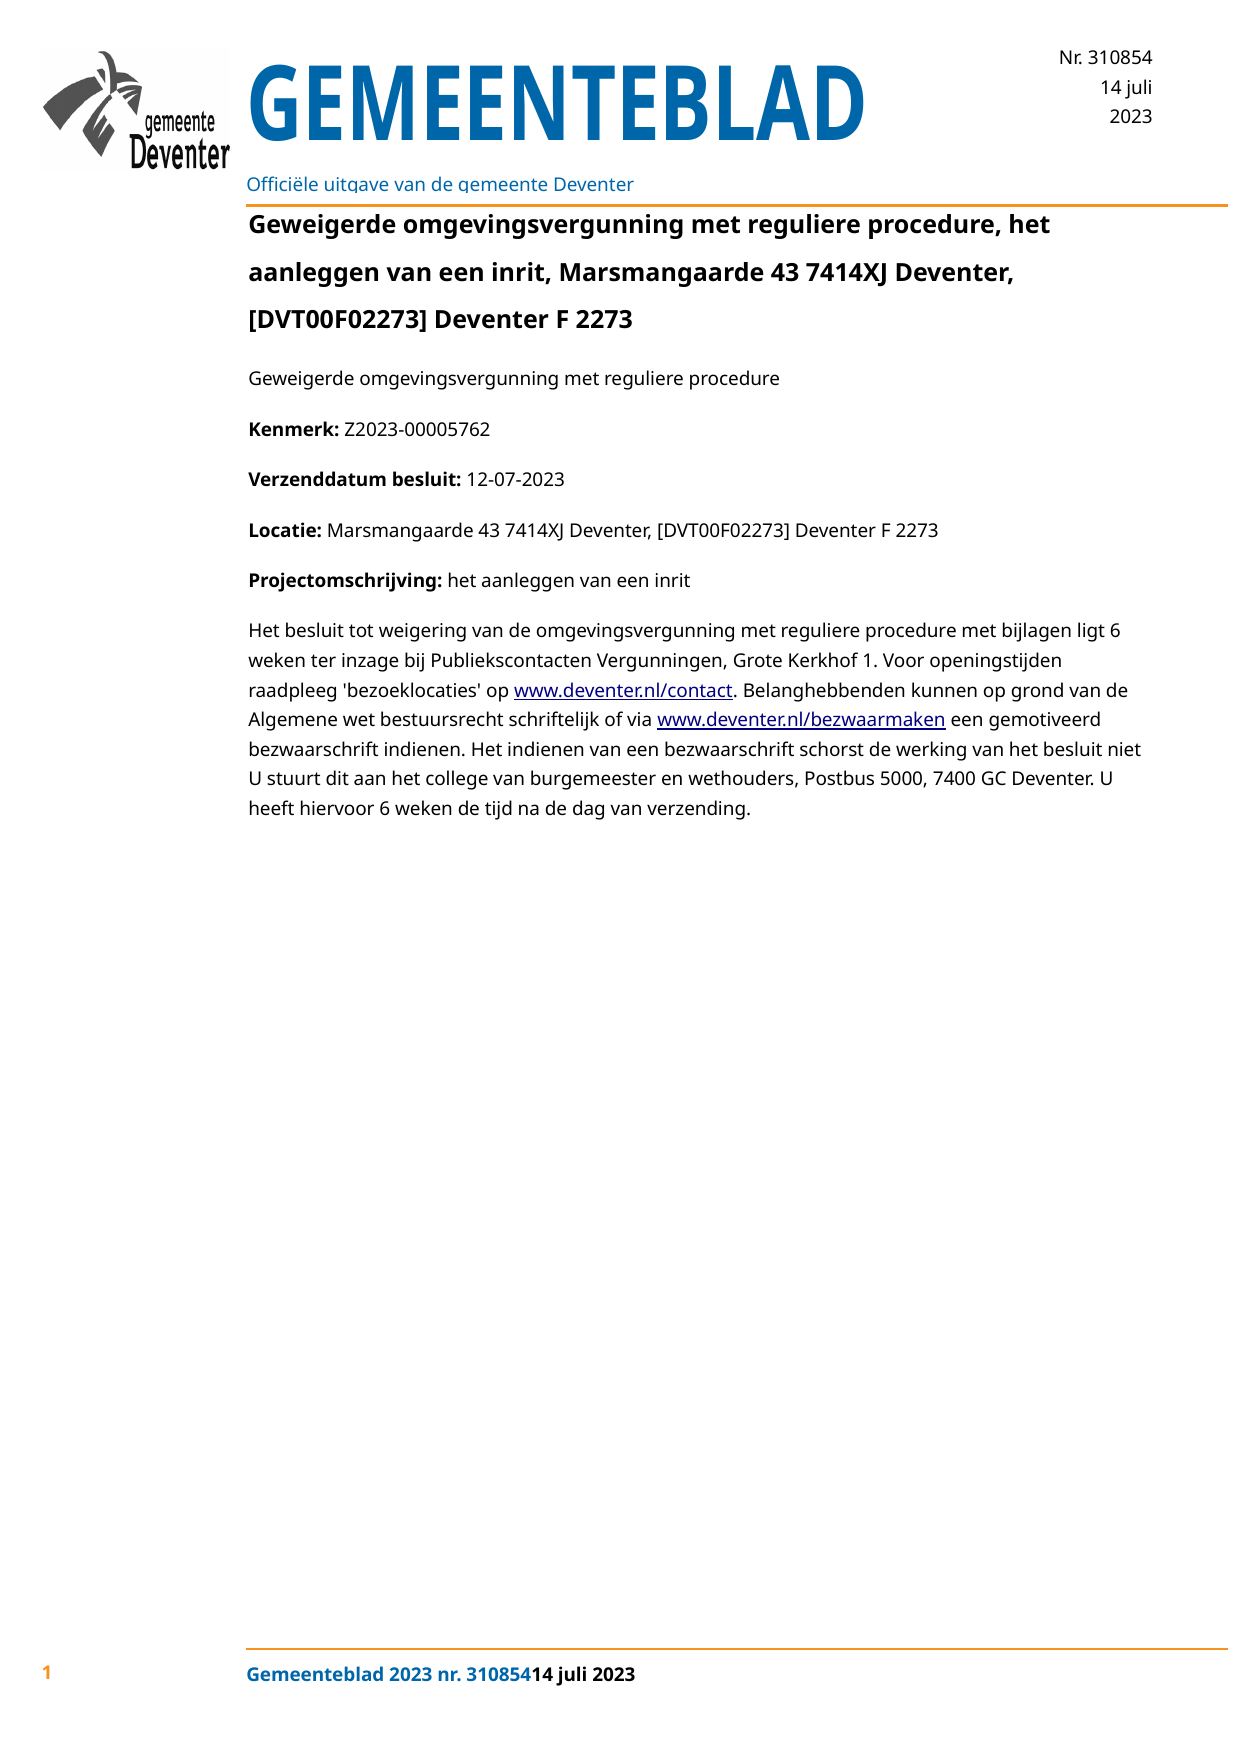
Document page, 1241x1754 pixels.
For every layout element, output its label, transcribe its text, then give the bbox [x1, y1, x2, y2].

text Geweigerde omgevingsvergunning met reguliere procedure, het aanleggen van een inrit, Marsmangaarde 43 7414XJ Deventer, [DVT00F02273] Deventer F 2273 [248, 207, 1152, 336]
text Verzenddatum besluit: 12-07-2023 [248, 466, 1152, 492]
text Projectomschrijving: het aanleggen van een inrit [248, 567, 1152, 593]
picture [41, 47, 231, 172]
text Locatie: Marsmangaarde 43 7414XJ Deventer, [DVT00F02273] Deventer F 2273 [248, 517, 1152, 542]
text Geweigerde omgevingsvergunning met reguliere procedure [248, 366, 1152, 391]
text Kenmerk: Z2023-00005762 [248, 416, 1152, 442]
text Het besluit tot weigering van de omgevingsvergunning met reguliere procedure met bijlagen ligt 6 weken ter inzage bij Publiekscontacten Vergunningen, Grote Kerkhof 1. Voor openingstijden raadpleeg 'bezoeklocaties' op www.deventer.nl/contact. Belanghebbenden kunnen op grond van de Algemene wet bestuursrecht schriftelijk of via www.deventer.nl/bezwaarmaken een gemotiveerd bezwaarschrift indienen. Het indienen van een bezwaarschrift schorst de werking van het besluit niet U stuurt dit aan het college van burgemeester en wethouders, Postbus 5000, 7400 GC Deventer. U heeft hiervoor 6 weken de tijd na de dag van verzending. [248, 618, 1152, 821]
